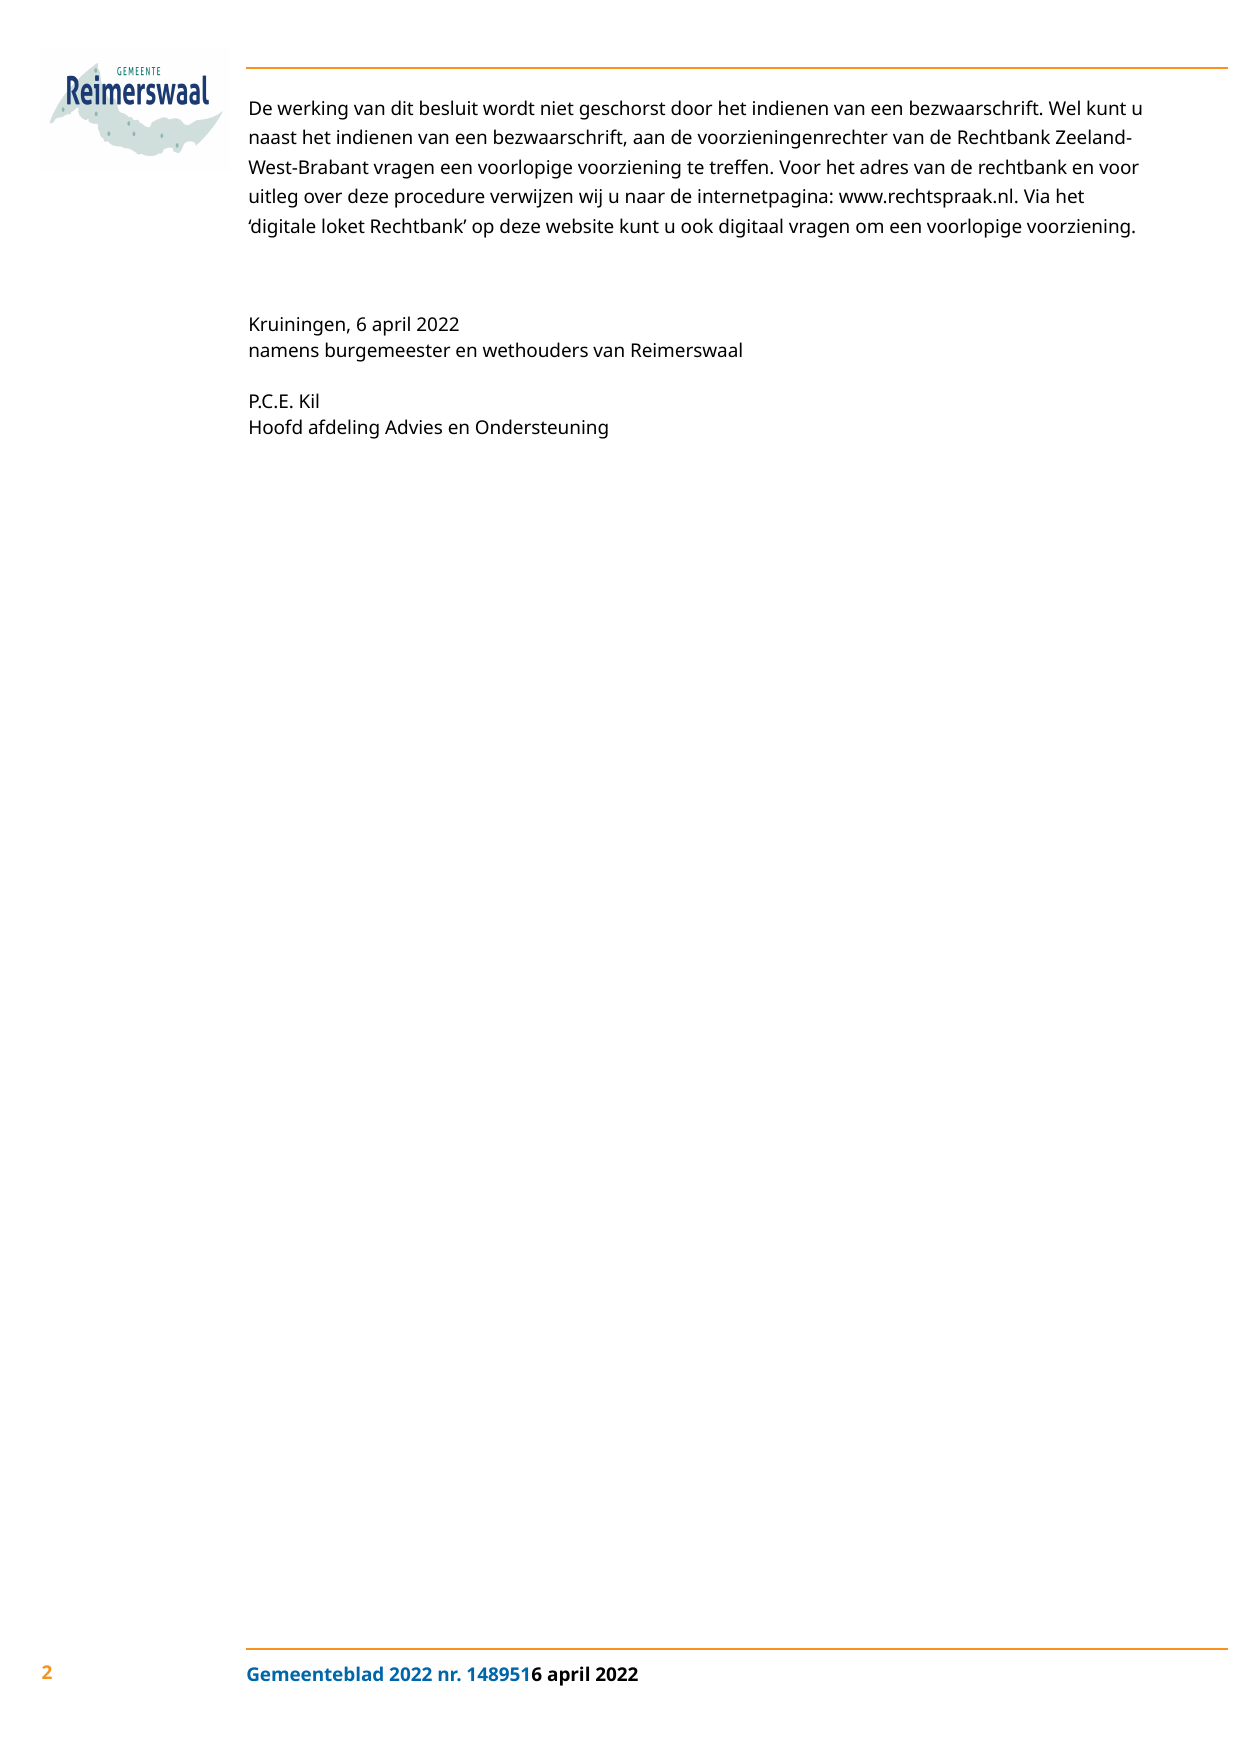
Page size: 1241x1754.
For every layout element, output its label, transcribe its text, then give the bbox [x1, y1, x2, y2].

text Hoofd afdeling Advies en Ondersteuning [248, 414, 1152, 440]
text Kruiningen, ‎6 april 2022 [248, 311, 1152, 337]
text P.C.E. Kil [248, 388, 1152, 414]
picture [41, 47, 231, 172]
text De werking van dit besluit wordt niet geschorst door het indienen van een bezwaarschrift. Wel kunt u naast het indienen van een bezwaarschrift, aan de voorzieningenrechter van de Rechtbank Zeeland-West-Brabant vragen een voorlopige voorziening te treffen. Voor het adres van de rechtbank en voor uitleg over deze procedure verwijzen wij u naar de internetpagina: www.rechtspraak.nl. Via het ‘digitale loket Rechtbank’ op deze website kunt u ook digitaal vragen om een voorlopige voorziening. [248, 95, 1152, 239]
text namens burgemeester en wethouders van Reimerswaal [248, 337, 1152, 363]
